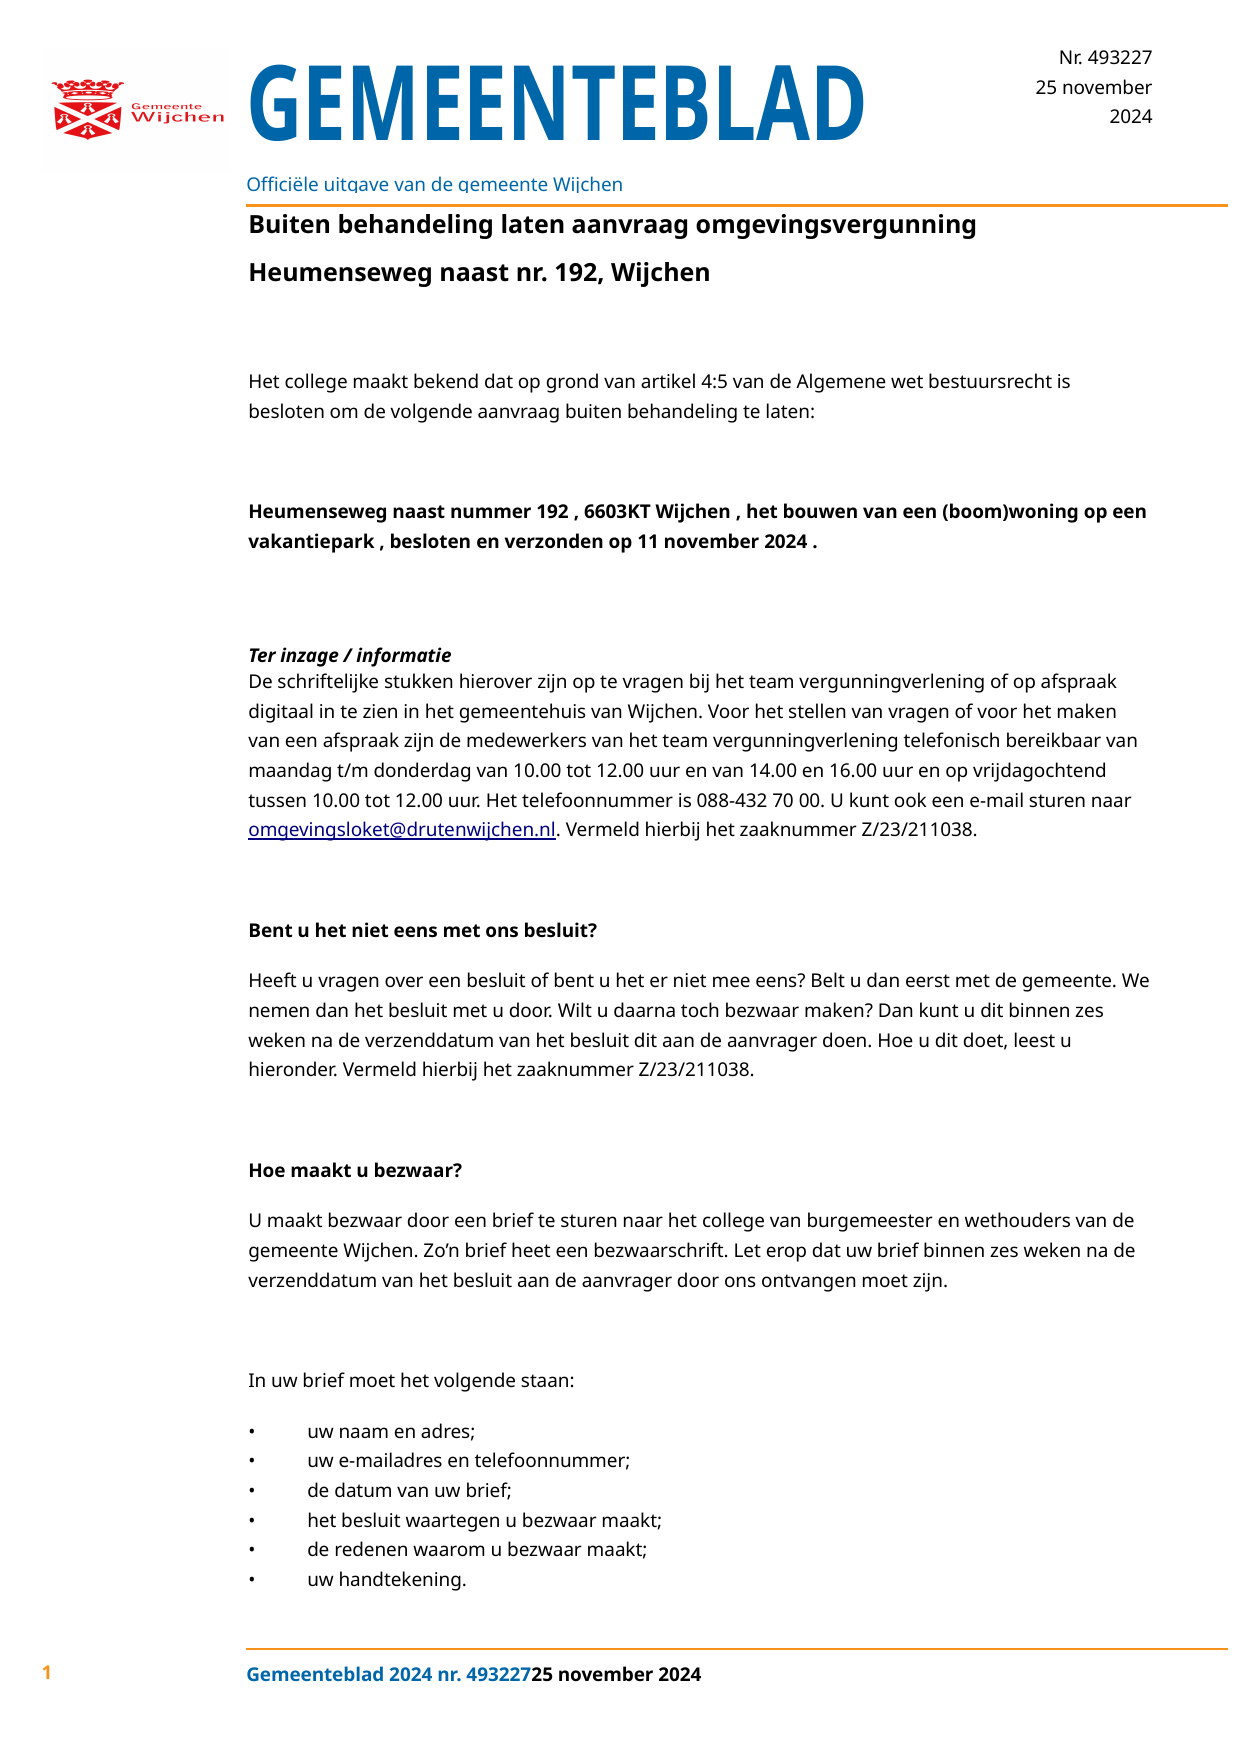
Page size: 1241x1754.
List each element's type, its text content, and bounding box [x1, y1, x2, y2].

text Heumenseweg naast nummer 192 , 6603KT Wijchen , het bouwen van een (boom)woning op een vakantiepark , besloten en verzonden op 11 november 2024 . [248, 499, 1152, 554]
text Buiten behandeling laten aanvraag omgevingsvergunning Heumenseweg naast nr. 192, Wijchen [248, 207, 1152, 288]
text In uw brief moet het volgende staan: [248, 1368, 1152, 1393]
list het besluit waartegen u bezwaar maakt; [248, 1507, 1152, 1532]
list de datum van uw brief; [248, 1477, 1152, 1503]
list de redenen waarom u bezwaar maakt; [248, 1536, 1152, 1562]
text Ter inzage / informatie [248, 643, 1152, 668]
text Bent u het niet eens met ons besluit? [248, 917, 1152, 943]
list uw e-mailadres en telefoonnummer; [248, 1448, 1152, 1473]
text Het college maakt bekend dat op grond van artikel 4:5 van de Algemene wet bestuursrecht is besloten om de volgende aanvraag buiten behandeling te laten: [248, 368, 1152, 424]
picture [41, 47, 231, 172]
text U maakt bezwaar door een brief te sturen naar het college van burgemeester en wethouders van de gemeente Wijchen. Zo’n brief heet een bezwaarschrift. Let erop dat uw brief binnen zes weken na de verzenddatum van het besluit aan de aanvrager door ons ontvangen moet zijn. [248, 1208, 1152, 1292]
list uw handtekening. [248, 1566, 1152, 1592]
text Hoe maakt u bezwaar? [248, 1157, 1152, 1183]
text Heeft u vragen over een besluit of bent u het er niet mee eens? Belt u dan eerst met de gemeente. We nemen dan het besluit met u door. Wilt u daarna toch bezwaar maken? Dan kunt u dit binnen zes weken na de verzenddatum van het besluit dit aan de aanvrager doen. Hoe u dit doet, leest u hieronder. Vermeld hierbij het zaaknummer Z/23/211038. [248, 968, 1152, 1082]
list uw naam en adres; [248, 1418, 1152, 1444]
text De schriftelijke stukken hierover zijn op te vragen bij het team vergunningverlening of op afspraak digitaal in te zien in het gemeentehuis van Wijchen. Voor het stellen van vragen of voor het maken van een afspraak zijn de medewerkers van het team vergunningverlening telefonisch bereikbaar van maandag t/m donderdag van 10.00 tot 12.00 uur en van 14.00 en 16.00 uur en op vrijdagochtend tussen 10.00 tot 12.00 uur. Het telefoonnummer is 088-432 70 00. U kunt ook een e-mail sturen naar omgevingsloket@drutenwijchen.nl. Vermeld hierbij het zaaknummer Z/23/211038. [248, 668, 1152, 842]
